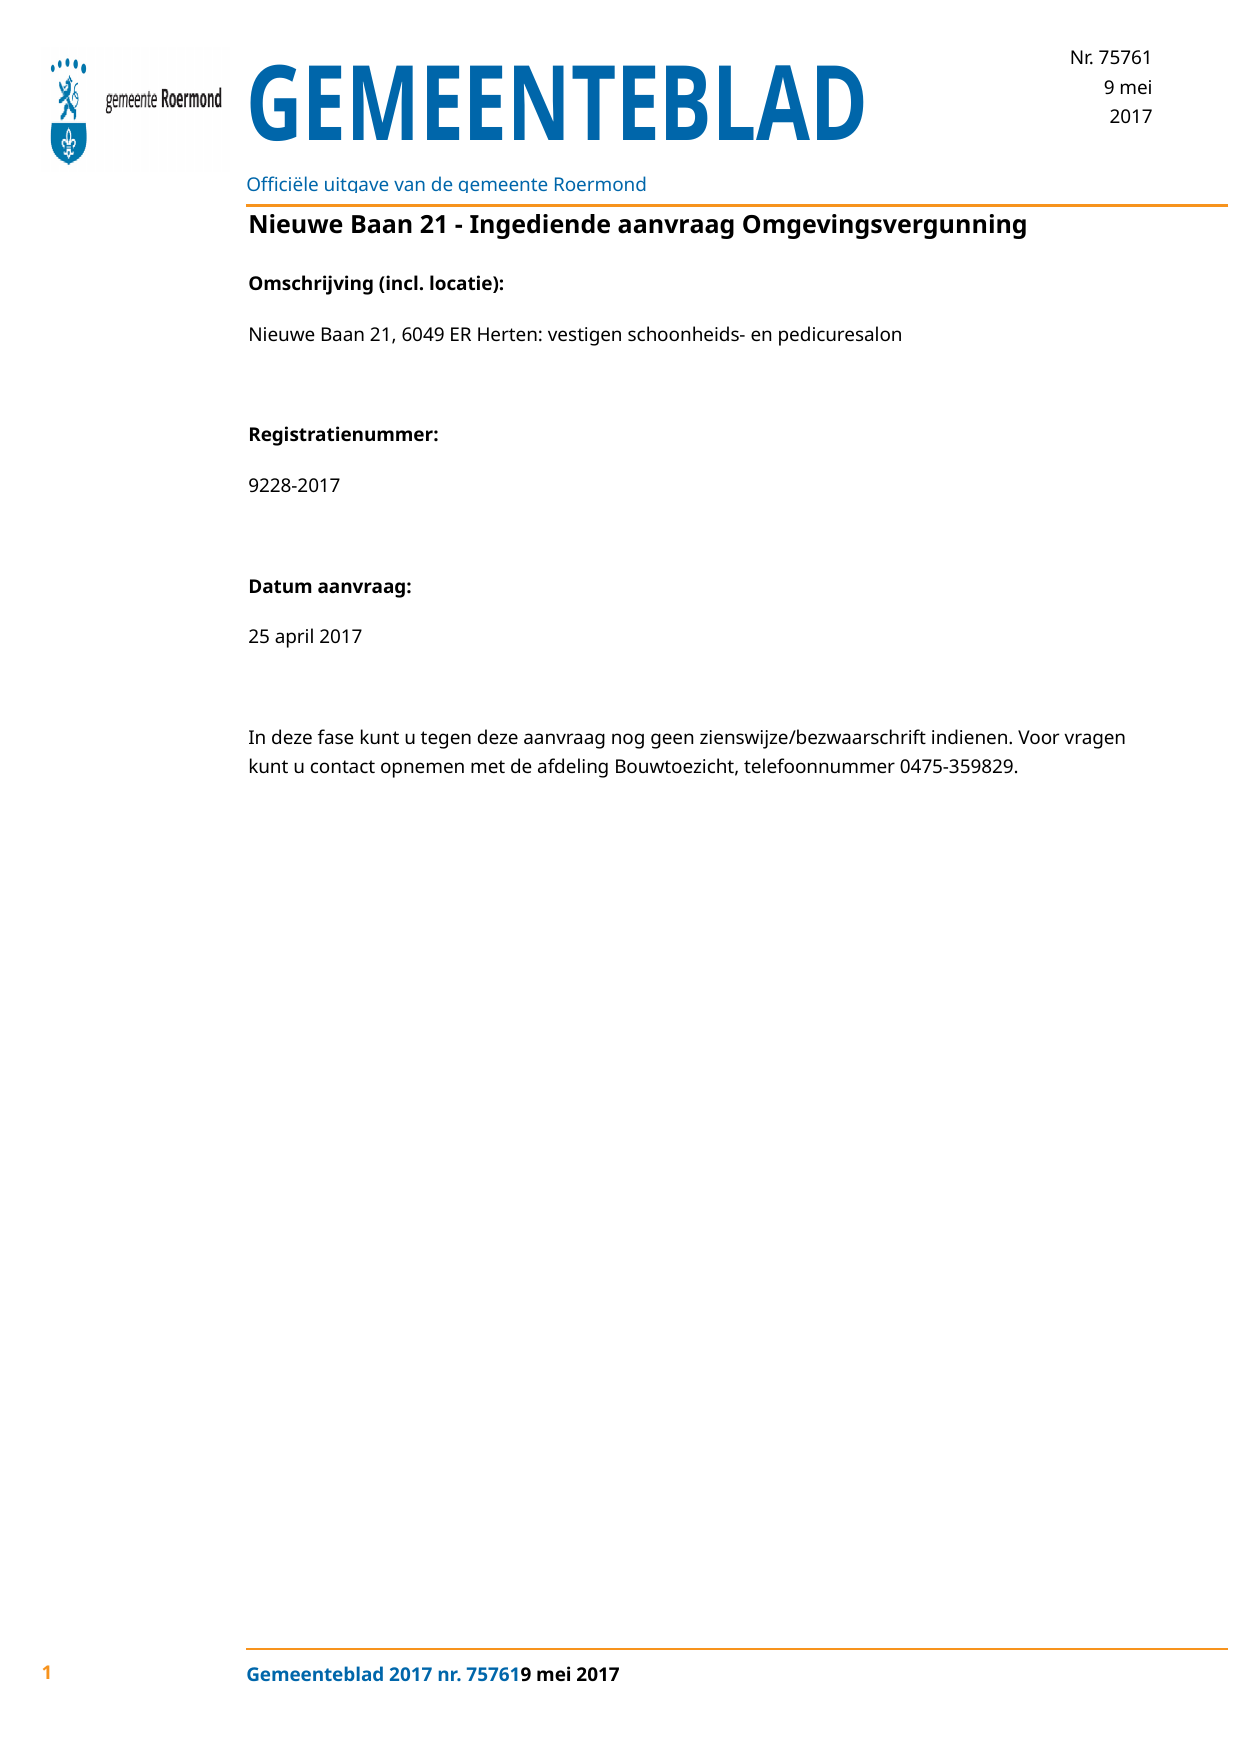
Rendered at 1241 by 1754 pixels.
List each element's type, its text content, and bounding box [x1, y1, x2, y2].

text Omschrijving (incl. locatie): [248, 270, 1152, 296]
text 25 april 2017 [248, 623, 1152, 649]
picture [41, 47, 231, 172]
text Nieuwe Baan 21, 6049 ER Herten: vestigen schoonheids- en pedicuresalon [248, 321, 1152, 346]
text Datum aanvraag: [248, 573, 1152, 598]
text In deze fase kunt u tegen deze aanvraag nog geen zienswijze/bezwaarschrift indienen. Voor vragen kunt u contact opnemen met de afdeling Bouwtoezicht, telefoonnummer 0475-359829. [248, 724, 1152, 779]
text Nieuwe Baan 21 - Ingediende aanvraag Omgevingsvergunning [248, 207, 1152, 241]
text 9228-2017 [248, 472, 1152, 498]
text Registratienummer: [248, 422, 1152, 447]
